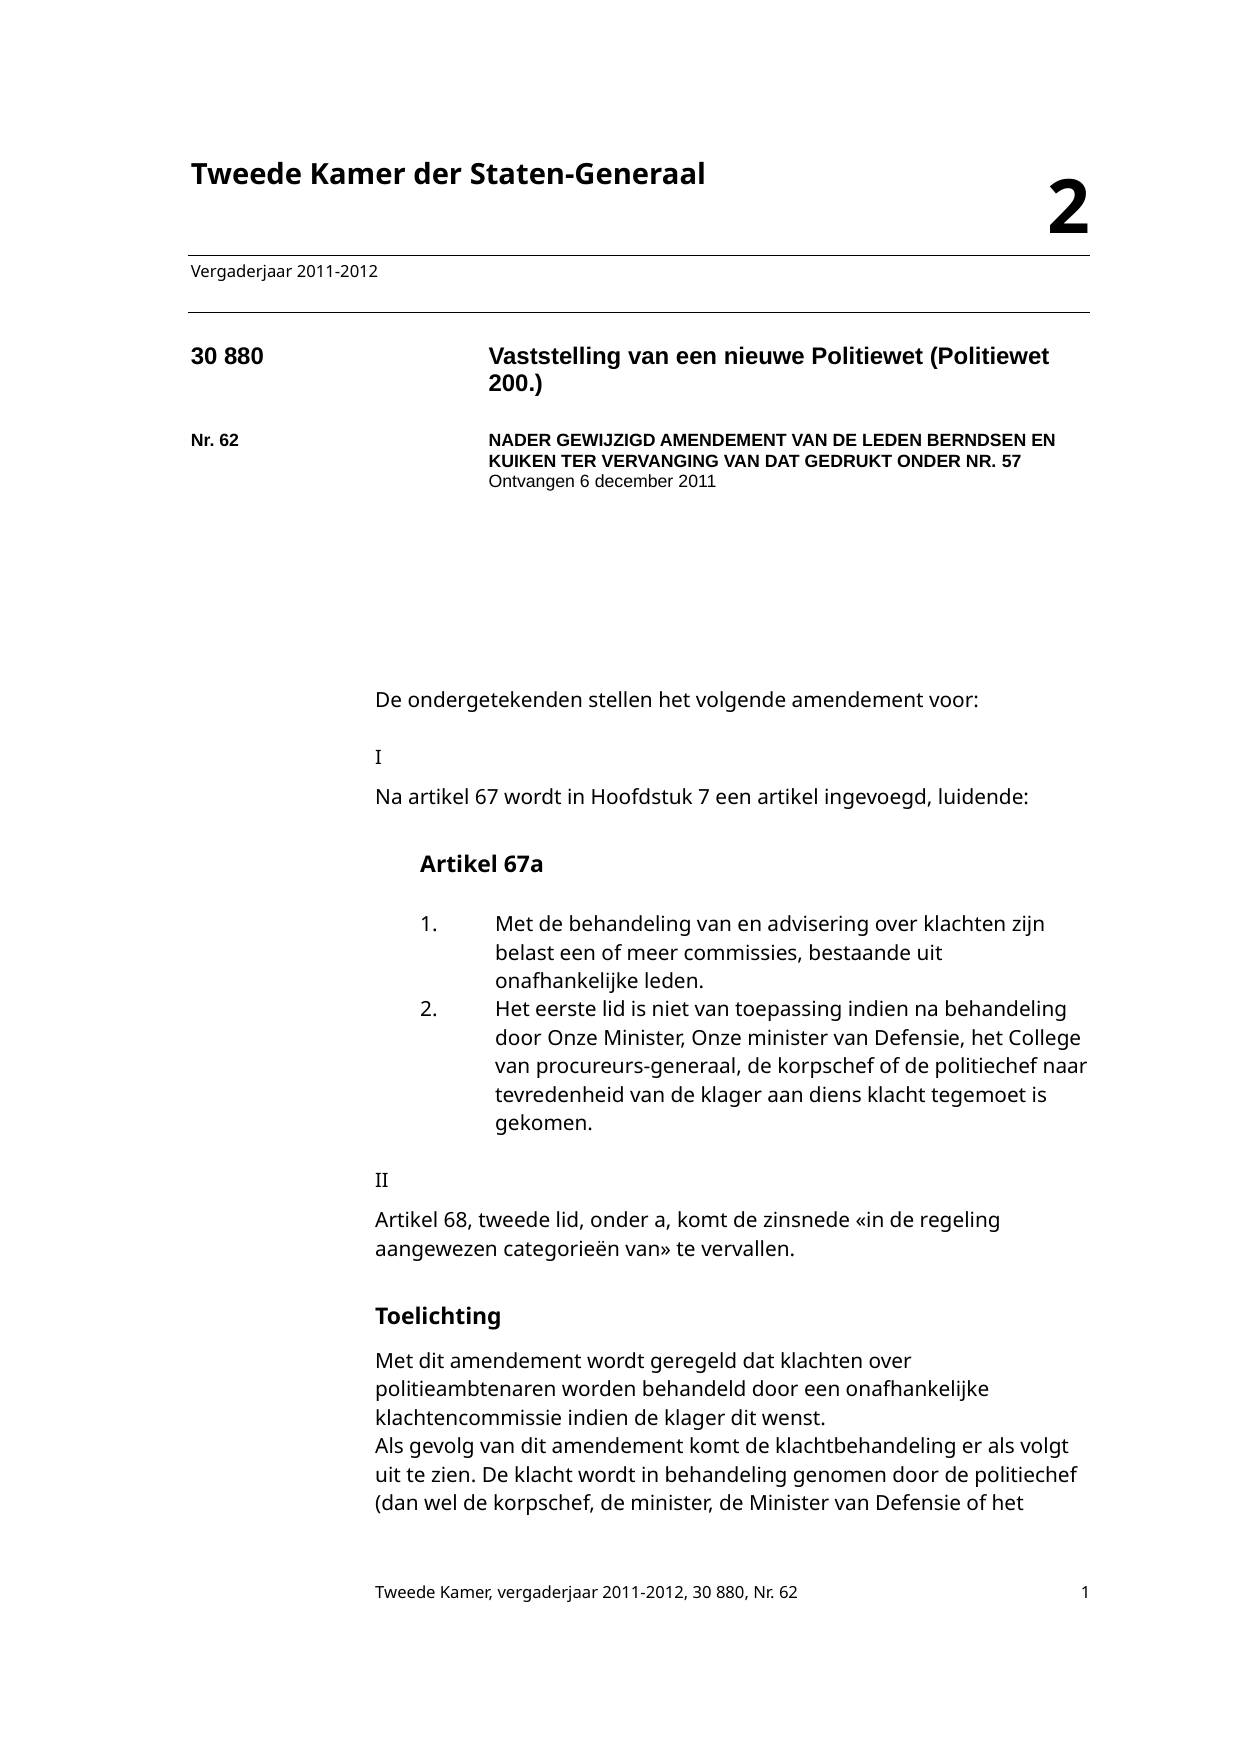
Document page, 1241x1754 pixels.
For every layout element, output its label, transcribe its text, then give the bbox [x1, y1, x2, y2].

table_cell Vaststelling van een nieuwe Politiewet (Politiewet 200.) [485, 339, 1090, 427]
text II [375, 1167, 1090, 1194]
table_header 2 [910, 150, 1090, 255]
table_cell Vergaderjaar 2011-2012 [188, 256, 485, 312]
subtitle Artikel 67a [420, 848, 1090, 879]
table_cell NADER GEWIJZIGD AMENDEMENT VAN DE LEDEN BERNDSEN EN KUIKEN TER VERVANGING VAN DAT GEDRUKT ONDER NR. 57 Ontvangen 6 december 2011 [485, 427, 1090, 566]
list Het eerste lid is niet van toepassing indien na behandeling door Onze Minister, Onze minister van Defensie, het College van procureurs-generaal, de korpschef of de politiechef naar tevredenheid van de klager aan diens klacht tegemoet is gekomen. [420, 994, 1090, 1137]
table_cell Nr. 62 [188, 427, 485, 566]
list Met de behandeling van en advisering over klachten zijn belast een of meer commissies, bestaande uit onafhankelijke leden. [420, 909, 1090, 994]
table_cell 30 880 [188, 339, 485, 427]
table_cell [188, 313, 485, 339]
text I [375, 743, 1090, 770]
subtitle Toelichting [375, 1300, 1090, 1331]
table_header Tweede Kamer der Staten-Generaal [188, 150, 909, 255]
text Na artikel 67 wordt in Hoofdstuk 7 een artikel ingevoegd, luidende: [375, 782, 1090, 811]
text Met dit amendement wordt geregeld dat klachten over politieambtenaren worden behandeld door een onafhankelijke klachtencommissie indien de klager dit wenst. [375, 1346, 1090, 1431]
text Als gevolg van dit amendement komt de klachtbehandeling er als volgt uit te zien. De klacht wordt in behandeling genomen door de politiechef (dan wel de korpschef, de minister, de Minister van Defensie of het [375, 1431, 1090, 1517]
text Artikel 68, tweede lid, onder a, komt de zinsnede «in de regeling aangewezen categorieën van» te vervallen. [375, 1206, 1090, 1262]
text De ondergetekenden stellen het volgende amendement voor: [375, 685, 1090, 713]
table_cell [485, 313, 1090, 339]
table_cell [485, 256, 1090, 312]
